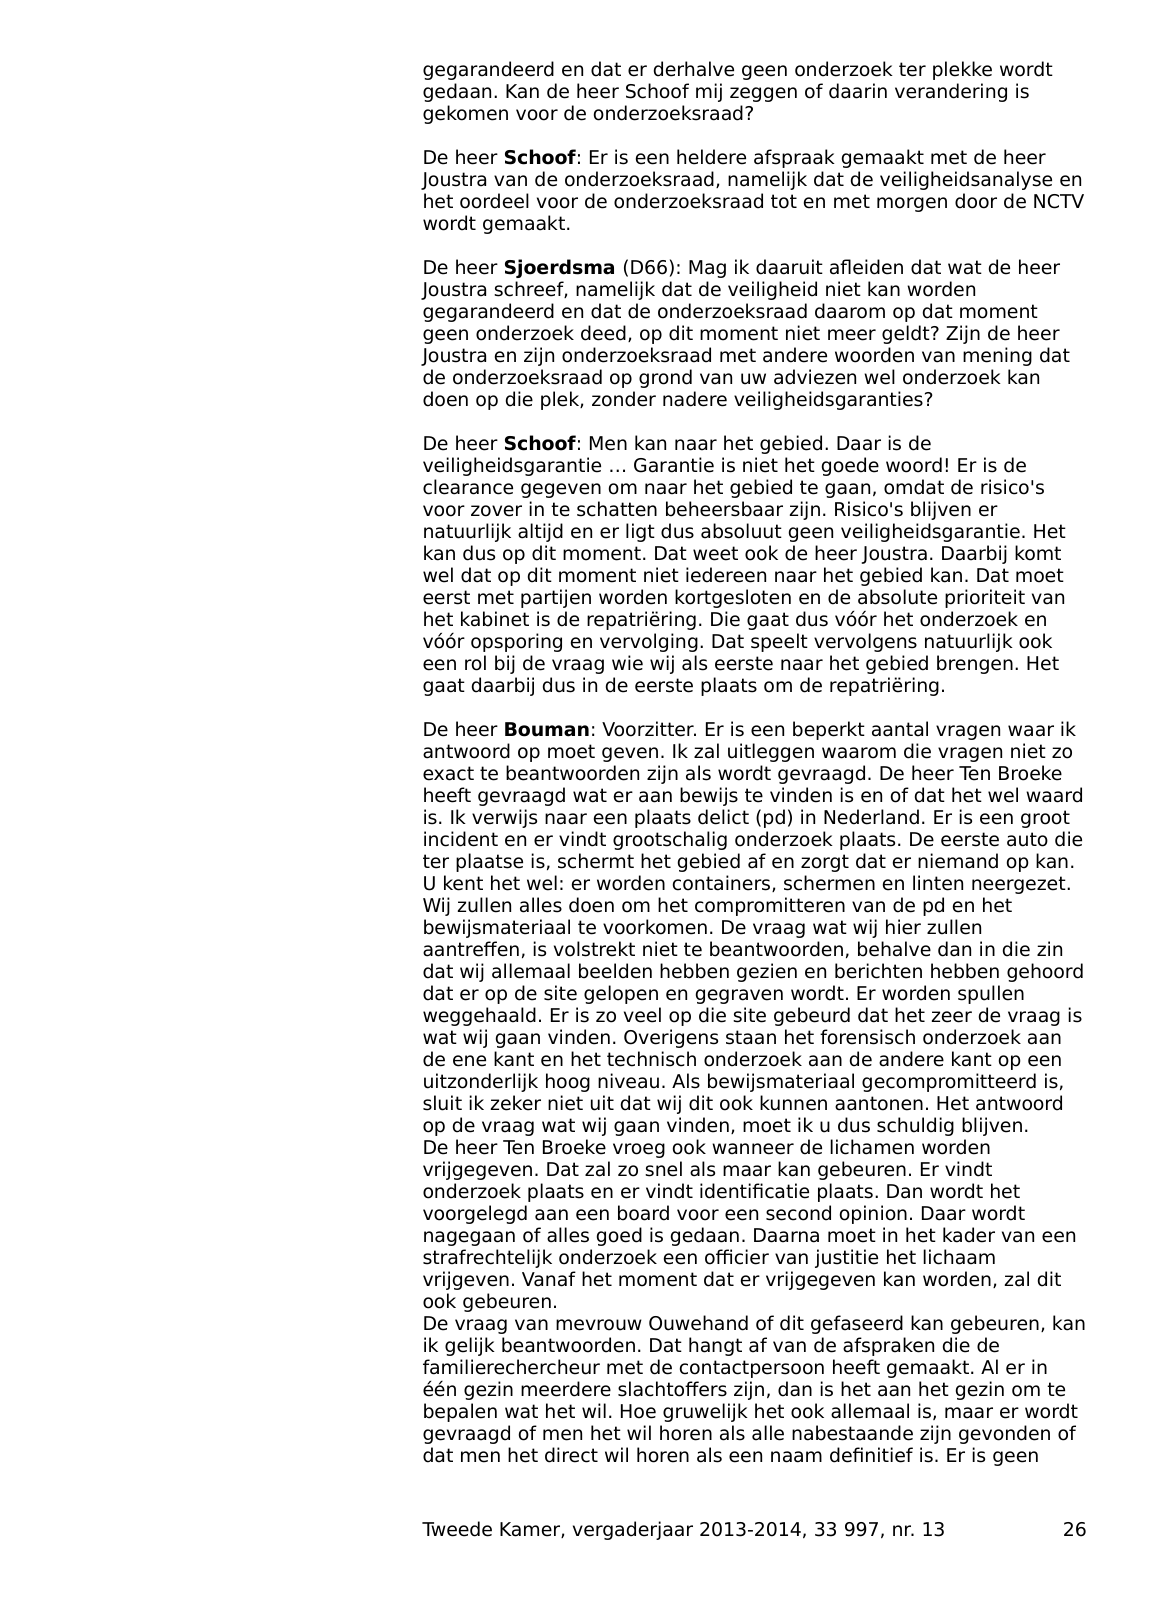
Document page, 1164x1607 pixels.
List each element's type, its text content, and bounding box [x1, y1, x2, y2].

text De heer Sjoerdsma (D66): Mag ik daaruit afleiden dat wat de heer Joustra schreef, namelijk dat de veiligheid niet kan worden gegarandeerd en dat de onderzoeksraad daarom op dat moment geen onderzoek deed, op dit moment niet meer geldt? Zijn de heer Joustra en zijn onderzoeksraad met andere woorden van mening dat de onderzoeksraad op grond van uw adviezen wel onderzoek kan doen op die plek, zonder nadere veiligheidsgaranties? [422, 257, 1087, 411]
text De heer Bouman: Voorzitter. Er is een beperkt aantal vragen waar ik antwoord op moet geven. Ik zal uitleggen waarom die vragen niet zo exact te beantwoorden zijn als wordt gevraagd. De heer Ten Broeke heeft gevraagd wat er aan bewijs te vinden is en of dat het wel waard is. Ik verwijs naar een plaats delict (pd) in Nederland. Er is een groot incident en er vindt grootschalig onderzoek plaats. De eerste auto die ter plaatse is, schermt het gebied af en zorgt dat er niemand op kan. U kent het wel: er worden containers, schermen en linten neergezet. Wij zullen alles doen om het compromitteren van de pd en het bewijsmateriaal te voorkomen. De vraag wat wij hier zullen aantreffen, is volstrekt niet te beantwoorden, behalve dan in die zin dat wij allemaal beelden hebben gezien en berichten hebben gehoord dat er op de site gelopen en gegraven wordt. Er worden spullen weggehaald. Er is zo veel op die site gebeurd dat het zeer de vraag is wat wij gaan vinden. Overigens staan het forensisch onderzoek aan de ene kant en het technisch onderzoek aan de andere kant op een uitzonderlijk hoog niveau. Als bewijsmateriaal gecompromitteerd is, sluit ik zeker niet uit dat wij dit ook kunnen aantonen. Het antwoord op de vraag wat wij gaan vinden, moet ik u dus schuldig blijven. [422, 719, 1087, 1137]
text De heer Schoof: Men kan naar het gebied. Daar is de veiligheidsgarantie … Garantie is niet het goede woord! Er is de clearance gegeven om naar het gebied te gaan, omdat de risico's voor zover in te schatten beheersbaar zijn. Risico's blijven er natuurlijk altijd en er ligt dus absoluut geen veiligheidsgarantie. Het kan dus op dit moment. Dat weet ook de heer Joustra. Daarbij komt wel dat op dit moment niet iedereen naar het gebied kan. Dat moet eerst met partijen worden kortgesloten en de absolute prioriteit van het kabinet is de repatriëring. Die gaat dus vóór het onderzoek en vóór opsporing en vervolging. Dat speelt vervolgens natuurlijk ook een rol bij de vraag wie wij als eerste naar het gebied brengen. Het gaat daarbij dus in de eerste plaats om de repatriëring. [422, 433, 1087, 697]
text De vraag van mevrouw Ouwehand of dit gefaseerd kan gebeuren, kan ik gelijk beantwoorden. Dat hangt af van de afspraken die de familierechercheur met de contactpersoon heeft gemaakt. Al er in één gezin meerdere slachtoffers zijn, dan is het aan het gezin om te bepalen wat het wil. Hoe gruwelijk het ook allemaal is, maar er wordt gevraagd of men het wil horen als alle nabestaande zijn gevonden of dat men het direct wil horen als een naam definitief is. Er is geen [422, 1313, 1087, 1467]
text gegarandeerd en dat er derhalve geen onderzoek ter plekke wordt gedaan. Kan de heer Schoof mij zeggen of daarin verandering is gekomen voor de onderzoeksraad? [422, 59, 1087, 125]
text De heer Ten Broeke vroeg ook wanneer de lichamen worden vrijgegeven. Dat zal zo snel als maar kan gebeuren. Er vindt onderzoek plaats en er vindt identificatie plaats. Dan wordt het voorgelegd aan een board voor een second opinion. Daar wordt nagegaan of alles goed is gedaan. Daarna moet in het kader van een strafrechtelijk onderzoek een officier van justitie het lichaam vrijgeven. Vanaf het moment dat er vrijgegeven kan worden, zal dit ook gebeuren. [422, 1137, 1087, 1313]
text De heer Schoof: Er is een heldere afspraak gemaakt met de heer Joustra van de onderzoeksraad, namelijk dat de veiligheidsanalyse en het oordeel voor de onderzoeksraad tot en met morgen door de NCTV wordt gemaakt. [422, 147, 1087, 235]
